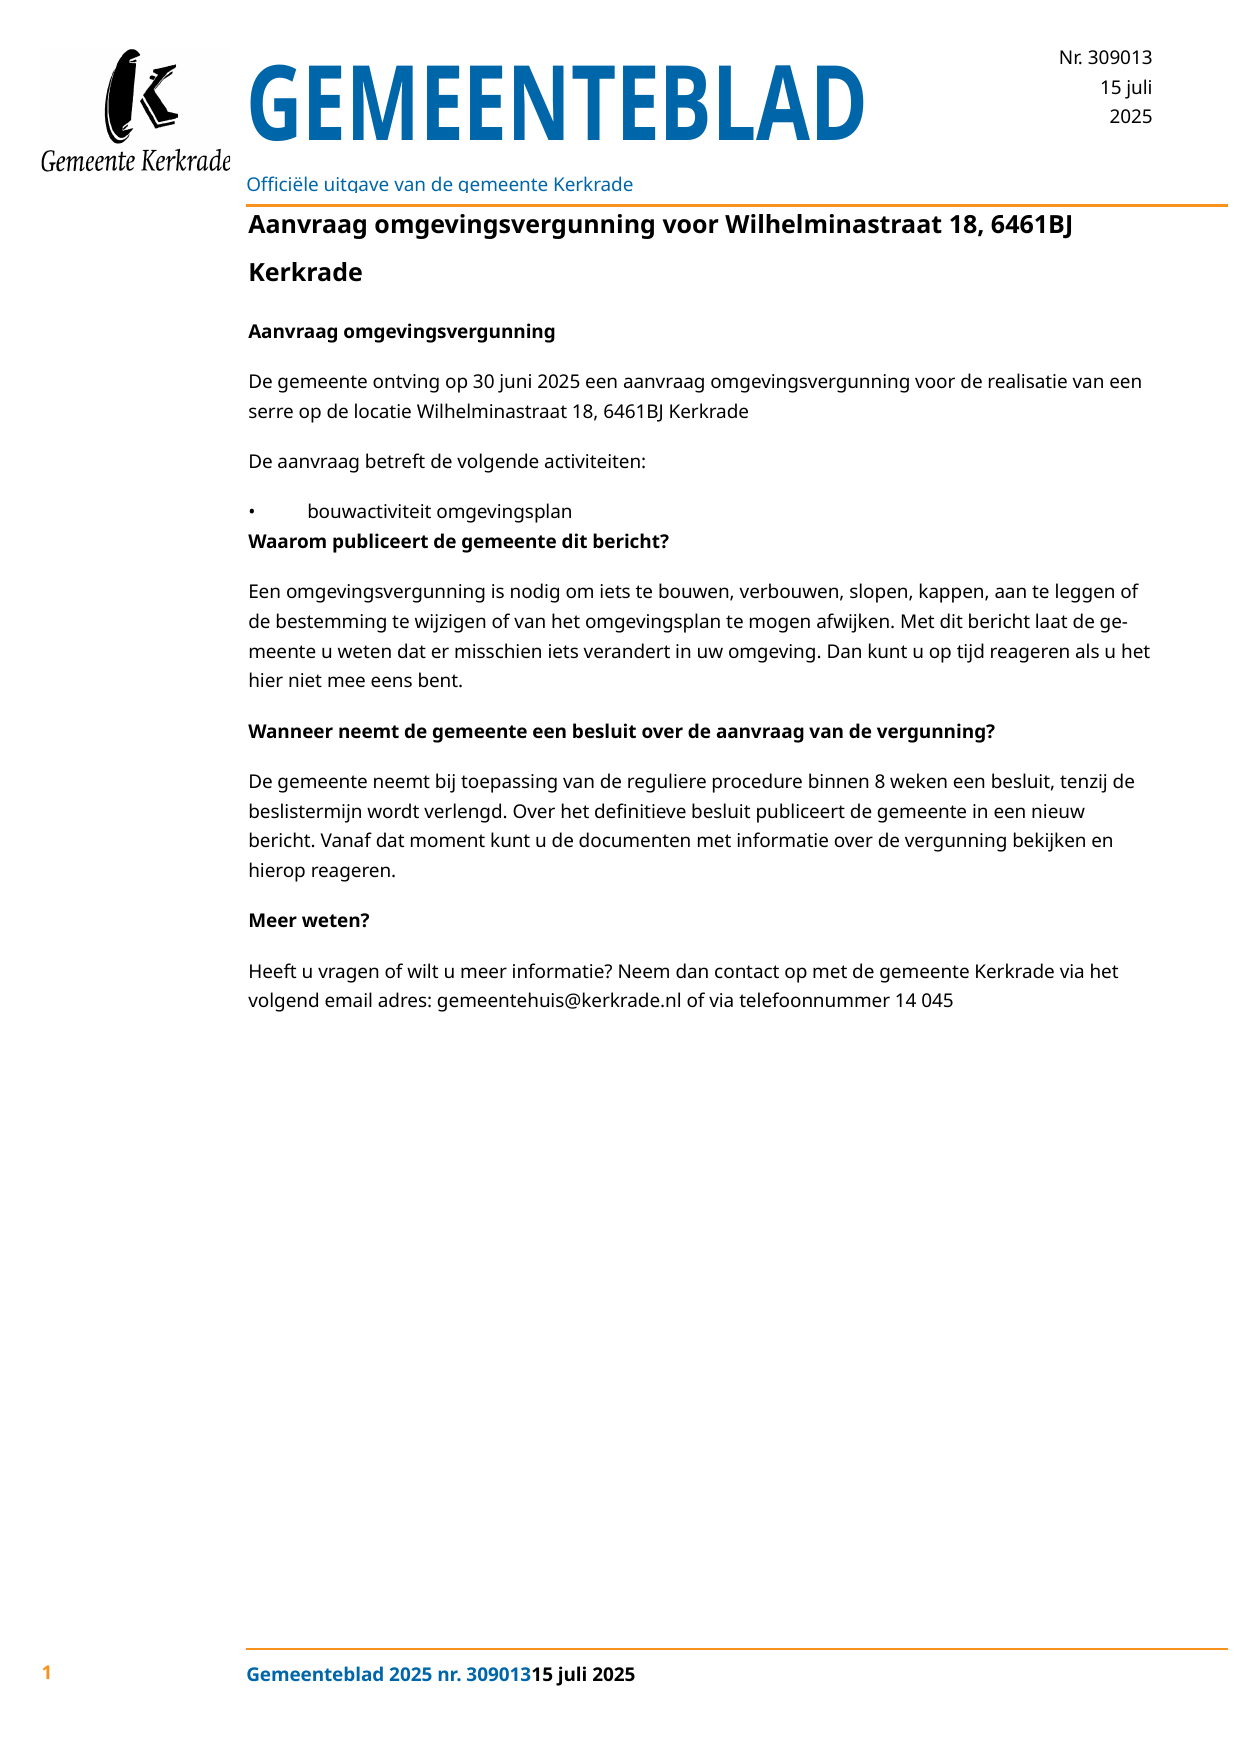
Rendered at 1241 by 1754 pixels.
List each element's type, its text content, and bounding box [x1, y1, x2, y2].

text Meer weten? [248, 907, 1152, 933]
text Aanvraag omgevingsvergunning [248, 318, 1152, 344]
list bouwactiviteit omgevingsplan [248, 499, 1152, 524]
text De gemeente ontving op 30 juni 2025 een aanvraag omgevingsvergunning voor de realisatie van een serre op de locatie Wilhelminastraat 18, 6461BJ Kerkrade [248, 368, 1152, 424]
text Een omgevingsvergunning is nodig om iets te bouwen, verbouwen, slopen, kappen, aan te leggen of de bestemming te wijzigen of van het omgevingsplan te mogen afwijken. Met dit bericht laat de ge- meente u weten dat er misschien iets verandert in uw omgeving. Dan kunt u op tijd reageren als u het hier niet mee eens bent. [248, 579, 1152, 693]
text Wanneer neemt de gemeente een besluit over de aanvraag van de vergunning? [248, 718, 1152, 744]
text Aanvraag omgevingsvergunning voor Wilhelminastraat 18, 6461BJ Kerkrade [248, 207, 1152, 288]
text Heeft u vragen of wilt u meer informatie? Neem dan contact op met de gemeente Kerkrade via het volgend email adres: gemeentehuis@kerkrade.nl of via telefoonnummer 14 045 [248, 958, 1152, 1013]
text Waarom publiceert de gemeente dit bericht? [248, 528, 1152, 554]
text De gemeente neemt bij toepassing van de reguliere procedure binnen 8 weken een besluit, tenzij de beslistermijn wordt verlengd. Over het definitieve besluit publiceert de gemeente in een nieuw bericht. Vanaf dat moment kunt u de documenten met informatie over de vergunning bekijken en hierop reageren. [248, 768, 1152, 883]
text De aanvraag betreft de volgende activiteiten: [248, 448, 1152, 474]
picture [41, 47, 231, 172]
